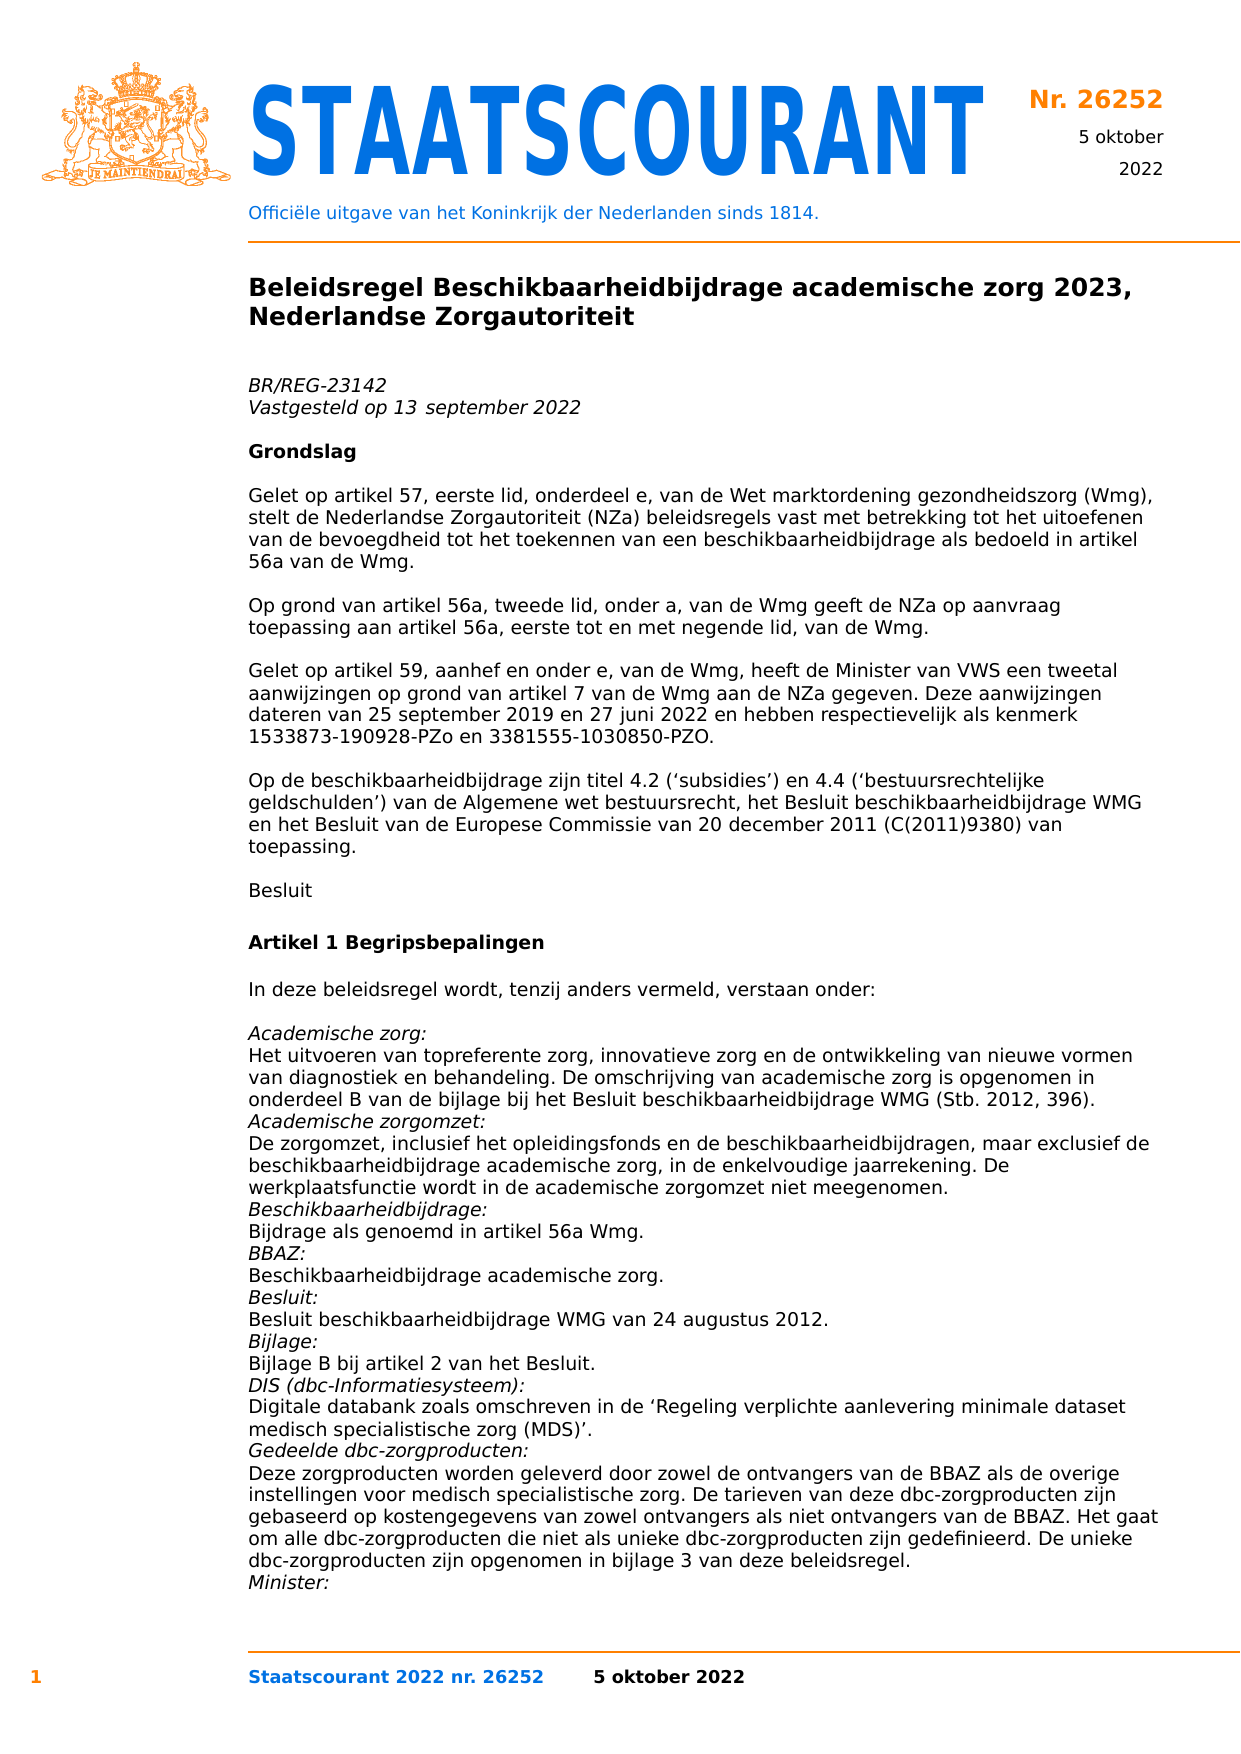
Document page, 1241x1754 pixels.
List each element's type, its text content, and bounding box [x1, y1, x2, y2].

text Grondslag [248, 441, 1163, 463]
picture [41, 62, 231, 186]
text Bijdrage als genoemd in artikel 56a Wmg. [248, 1221, 1163, 1243]
text Academische zorgomzet: [248, 1111, 1163, 1133]
text Academische zorg: [248, 1023, 1163, 1045]
text DIS (dbc-Informatiesysteem): [248, 1374, 1163, 1396]
text Digitale databank zoals omschreven in de ‘Regeling verplichte aanlevering minimale dataset medisch specialistische zorg (MDS)’. [248, 1396, 1163, 1440]
text Minister: [248, 1572, 1163, 1594]
text De zorgomzet, inclusief het opleidingsfonds en de beschikbaarheidbijdragen, maar exclusief de beschikbaarheidbijdrage academische zorg, in de enkelvoudige jaarrekening. De werkplaatsfunctie wordt in de academische zorgomzet niet meegenomen. [248, 1133, 1163, 1199]
table_header STAATSCOURANT [248, 62, 998, 203]
text Besluit beschikbaarheidbijdrage WMG van 24 augustus 2012. [248, 1308, 1163, 1331]
text Bijlage B bij artikel 2 van het Besluit. [248, 1352, 1163, 1374]
text Gelet op artikel 57, eerste lid, onderdeel e, van de Wet marktordening gezondheidszorg (Wmg), stelt de Nederlandse Zorgautoriteit (NZa) beleidsregels vast met betrekking tot het uitoefenen van de bevoegdheid tot het toekennen van een beschikbaarheidbijdrage als bedoeld in artikel 56a van de Wmg. [248, 485, 1163, 573]
text BBAZ: [248, 1243, 1163, 1264]
table_header Nr. 26252 [998, 62, 1240, 121]
table_header [25, 62, 248, 241]
text Deze zorgproducten worden geleverd door zowel de ontvangers van de BBAZ als de overige instellingen voor medisch specialistische zorg. De tarieven van deze dbc-zorgproducten zijn gebaseerd op kostengegevens van zowel ontvangers als niet ontvangers van de BBAZ. Het gaat om alle dbc-zorgproducten die niet als unieke dbc-zorgproducten zijn gedefinieerd. De unieke dbc-zorgproducten zijn opgenomen in bijlage 3 van deze beleidsregel. [248, 1462, 1163, 1572]
text Op de beschikbaarheidbijdrage zijn titel 4.2 (‘subsidies’) en 4.4 (‘bestuursrechtelijke geldschulden’) van de Algemene wet bestuursrecht, het Besluit beschikbaarheidbijdrage WMG en het Besluit van de Europese Commissie van 20 december 2011 (C(2011)9380) van toepassing. [248, 770, 1163, 858]
table_cell 5 oktober [998, 121, 1240, 153]
table_cell Officiële uitgave van het Koninkrijk der Nederlanden sinds 1814. [248, 203, 1240, 241]
text Beschikbaarheidbijdrage academische zorg. [248, 1264, 1163, 1287]
text Op grond van artikel 56a, tweede lid, onder a, van de Wmg geeft de NZa op aanvraag toepassing aan artikel 56a, eerste tot en met negende lid, van de Wmg. [248, 594, 1163, 638]
text Beschikbaarheidbijdrage: [248, 1199, 1163, 1221]
text Vastgesteld op 13 september 2022 [248, 397, 1163, 419]
text Besluit: [248, 1287, 1163, 1308]
subtitle Beleidsregel Beschikbaarheidbijdrage academische zorg 2023, Nederlandse Zorgautoriteit [248, 273, 1163, 331]
text Gedeelde dbc-zorgproducten: [248, 1440, 1163, 1462]
text Besluit [248, 880, 1163, 902]
subtitle Artikel 1 Begripsbepalingen [248, 932, 1163, 954]
text Het uitvoeren van topreferente zorg, innovatieve zorg en de ontwikkeling van nieuwe vormen van diagnostiek en behandeling. De omschrijving van academische zorg is opgenomen in onderdeel B van de bijlage bij het Besluit beschikbaarheidbijdrage WMG (Stb. 2012, 396). [248, 1045, 1163, 1111]
table_cell 2022 [998, 153, 1240, 203]
text Bijlage: [248, 1331, 1163, 1352]
text Gelet op artikel 59, aanhef en onder e, van de Wmg, heeft de Minister van VWS een tweetal aanwijzingen op grond van artikel 7 van de Wmg aan de NZa gegeven. Deze aanwijzingen dateren van 25 september 2019 en 27 juni 2022 en hebben respectievelijk als kenmerk 1533873-190928-PZo en 3381555-1030850-PZO. [248, 660, 1163, 748]
text BR/REG-23142 [248, 375, 1163, 397]
text In deze beleidsregel wordt, tenzij anders vermeld, verstaan onder: [248, 979, 1163, 1001]
